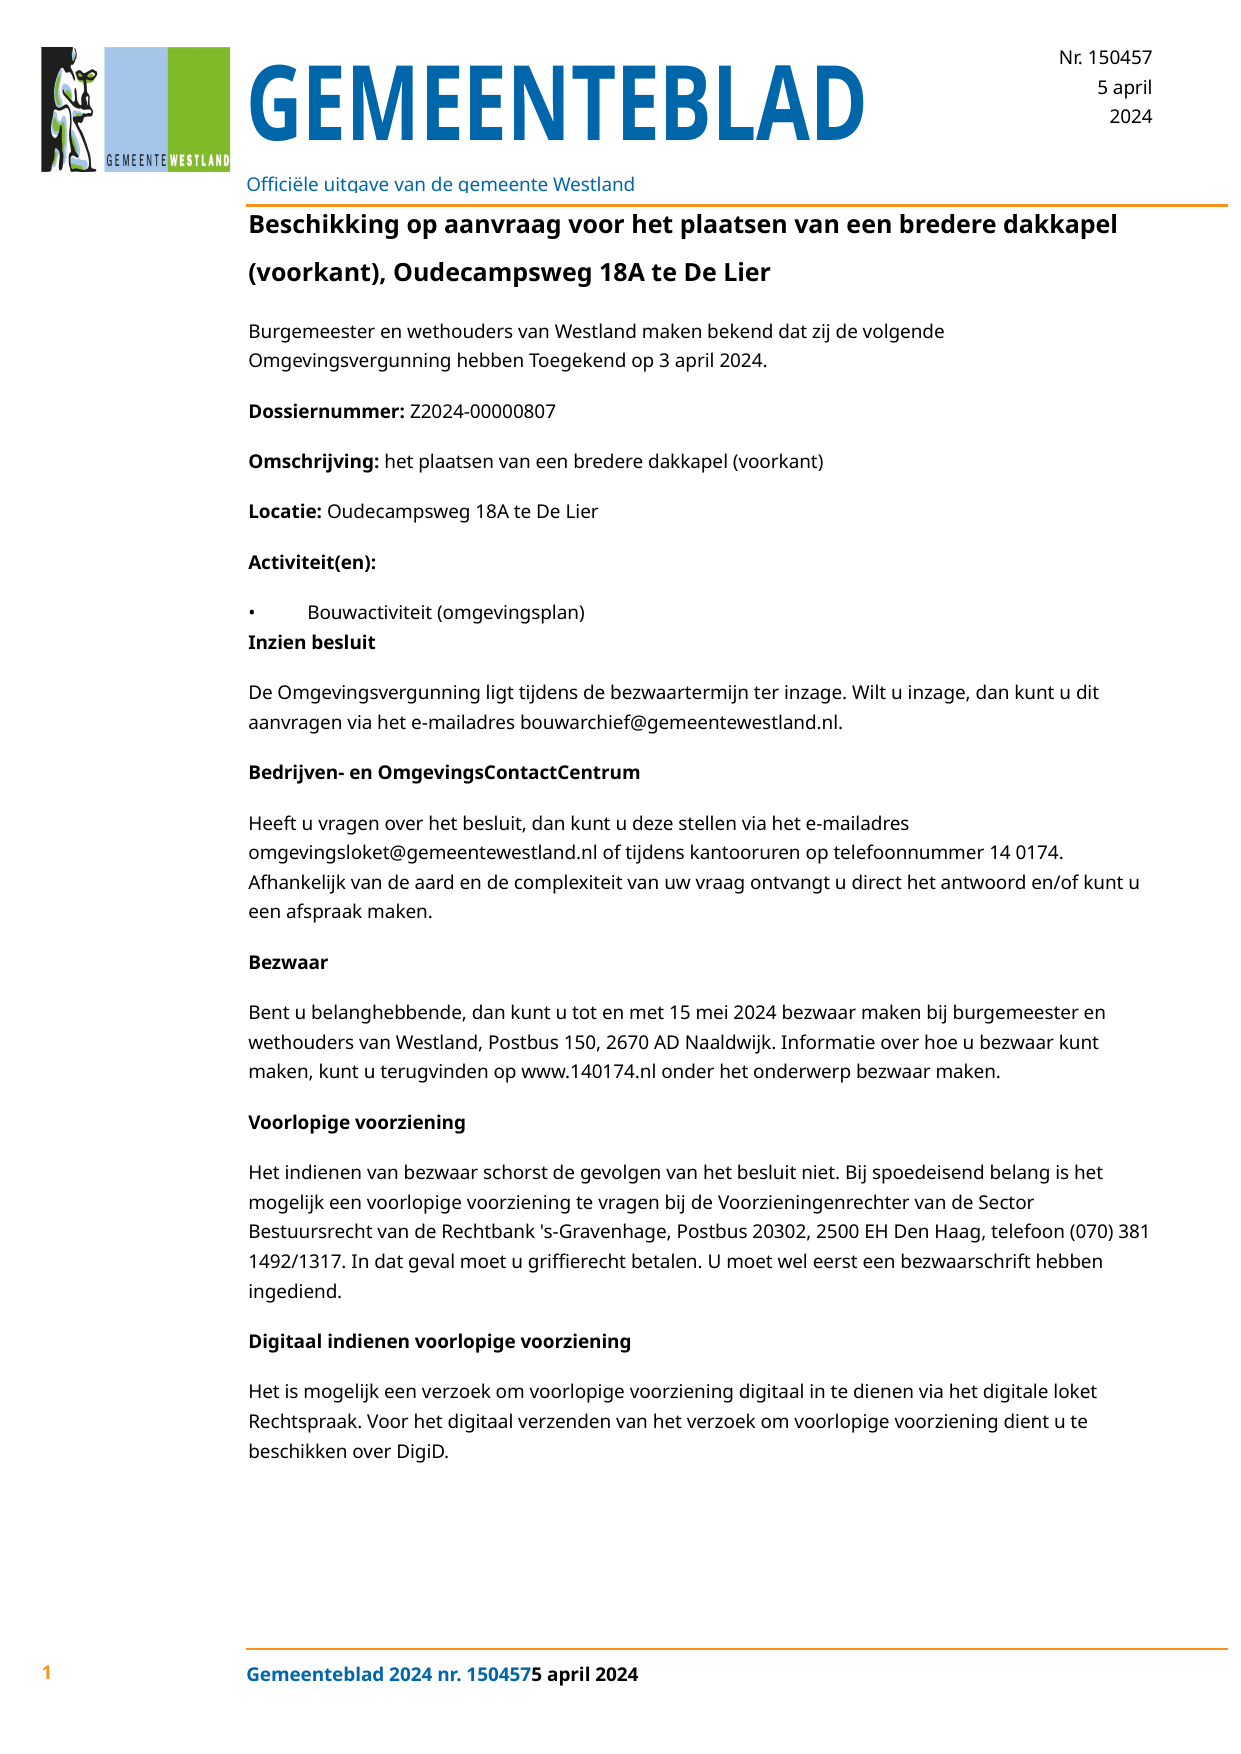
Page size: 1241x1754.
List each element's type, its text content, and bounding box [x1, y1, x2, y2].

text Activiteit(en): [248, 549, 1152, 575]
text Digitaal indienen voorlopige voorziening [248, 1328, 1152, 1354]
text Bedrijven- en OmgevingsContactCentrum [248, 759, 1152, 785]
text Bezwaar [248, 949, 1152, 975]
text De Omgevingsvergunning ligt tijdens de bezwaartermijn ter inzage. Wilt u inzage, dan kunt u dit aanvragen via het e-mailadres bouwarchief@gemeentewestland.nl. [248, 679, 1152, 735]
text Bent u belanghebbende, dan kunt u tot en met 15 mei 2024 bezwaar maken bij burgemeester en wethouders van Westland, Postbus 150, 2670 AD Naaldwijk. Informatie over hoe u bezwaar kunt maken, kunt u terugvinden op www.140174.nl onder het onderwerp bezwaar maken. [248, 999, 1152, 1084]
picture [41, 47, 231, 172]
text Beschikking op aanvraag voor het plaatsen van een bredere dakkapel (voorkant), Oudecampsweg 18A te De Lier [248, 207, 1152, 288]
text Dossiernummer: Z2024-00000807 [248, 398, 1152, 424]
text Het indienen van bezwaar schorst de gevolgen van het besluit niet. Bij spoedeisend belang is het mogelijk een voorlopige voorziening te vragen bij de Voorzieningenrechter van de Sector Bestuursrecht van de Rechtbank 's-Gravenhage, Postbus 20302, 2500 EH Den Haag, telefoon (070) 381 1492/1317. In dat geval moet u griffierecht betalen. U moet wel eerst een bezwaarschrift hebben ingediend. [248, 1159, 1152, 1304]
text Locatie: Oudecampsweg 18A te De Lier [248, 499, 1152, 524]
text Heeft u vragen over het besluit, dan kunt u deze stellen via het e-mailadres omgevingsloket@gemeentewestland.nl of tijdens kantooruren op telefoonnummer 14 0174. Afhankelijk van de aard en de complexiteit van uw vraag ontvangt u direct het antwoord en/of kunt u een afspraak maken. [248, 810, 1152, 924]
text Voorlopige voorziening [248, 1109, 1152, 1135]
list Bouwactiviteit (omgevingsplan) [248, 599, 1152, 625]
text Inzien besluit [248, 629, 1152, 655]
text Het is mogelijk een verzoek om voorlopige voorziening digitaal in te dienen via het digitale loket Rechtspraak. Voor het digitaal verzenden van het verzoek om voorlopige voorziening dient u te beschikken over DigiD. [248, 1379, 1152, 1464]
text Omschrijving: het plaatsen van een bredere dakkapel (voorkant) [248, 448, 1152, 474]
text Burgemeester en wethouders van Westland maken bekend dat zij de volgende Omgevingsvergunning hebben Toegekend op 3 april 2024. [248, 318, 1152, 373]
